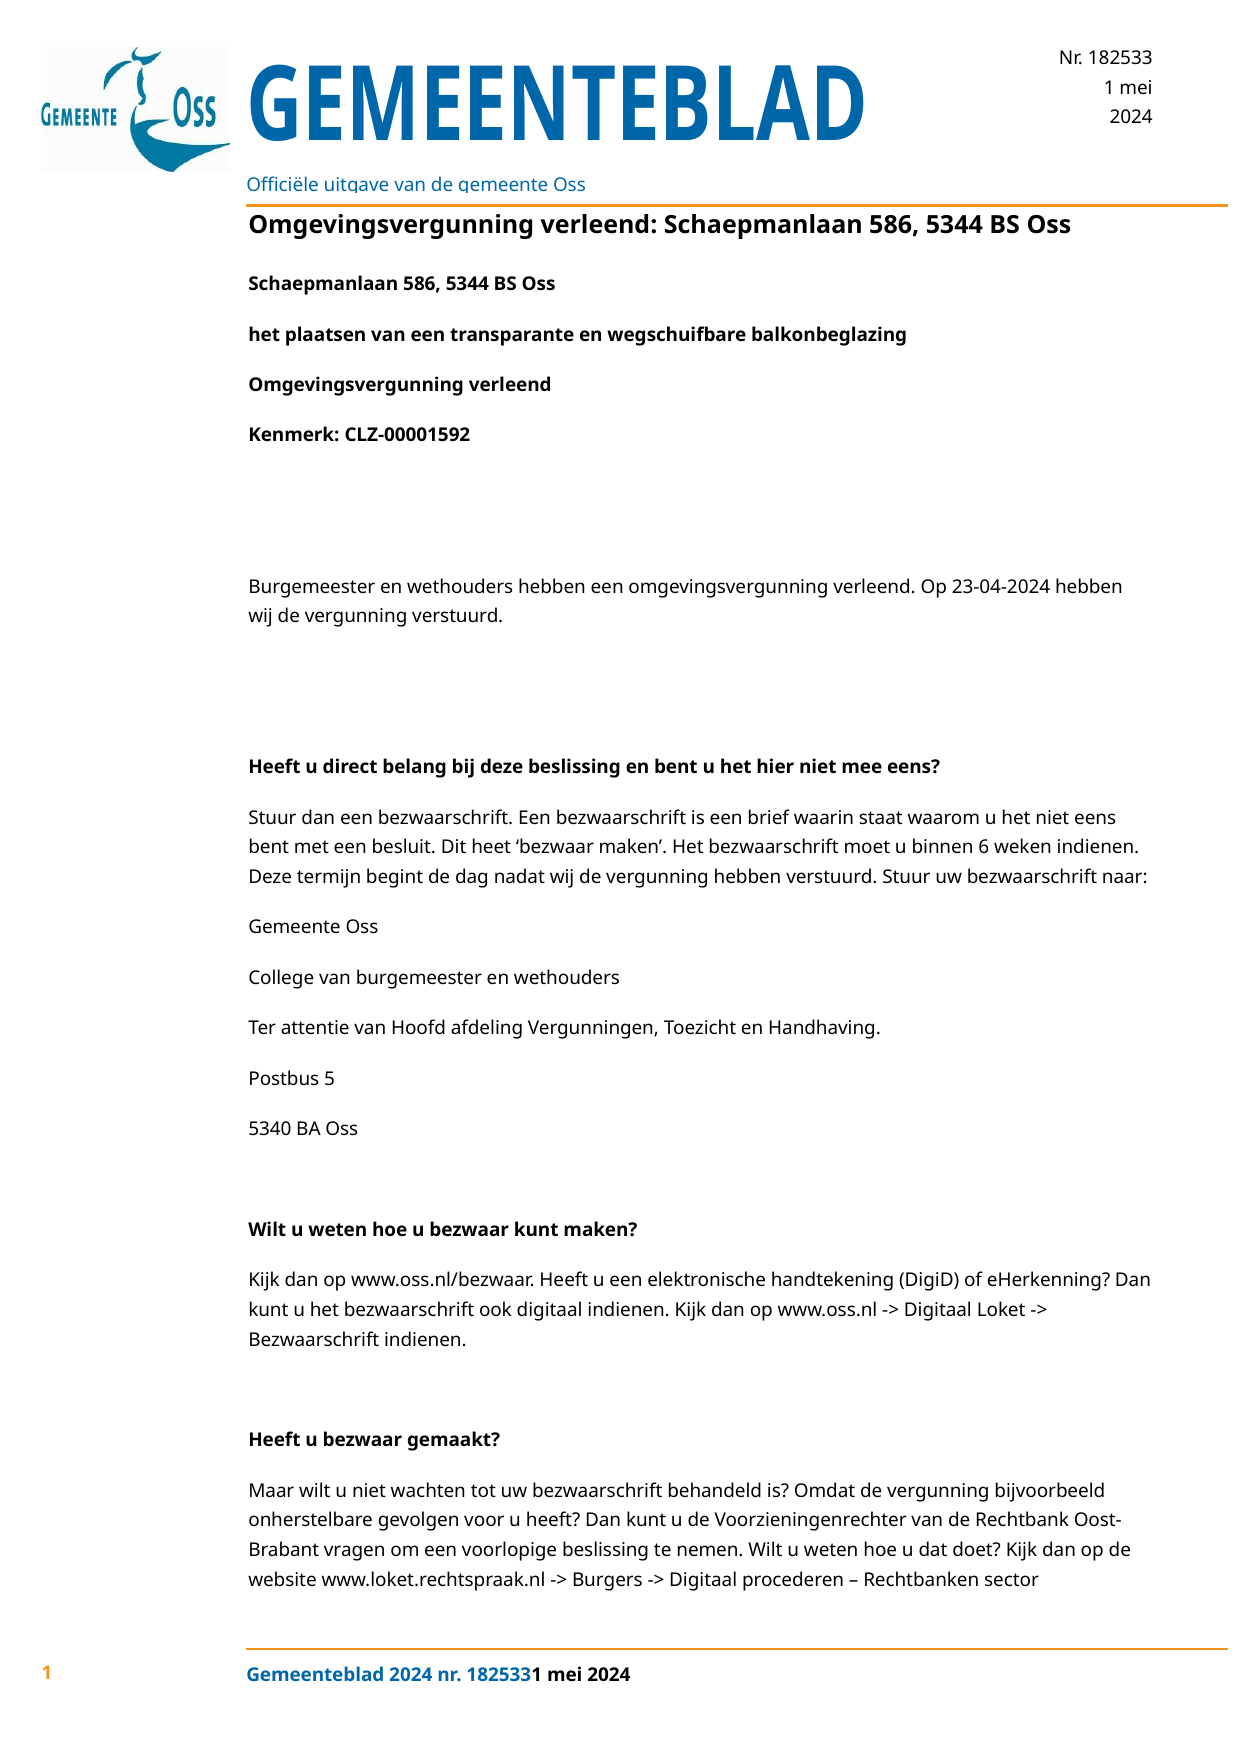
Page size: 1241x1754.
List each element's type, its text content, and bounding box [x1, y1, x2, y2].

text 5340 BA Oss [248, 1115, 1152, 1141]
text het plaatsen van een transparante en wegschuifbare balkonbeglazing [248, 321, 1152, 346]
text Wilt u weten hoe u bezwaar kunt maken? [248, 1216, 1152, 1242]
text Schaepmanlaan 586, 5344 BS Oss [248, 270, 1152, 296]
text Omgevingsvergunning verleend [248, 371, 1152, 397]
text Stuur dan een bezwaarschrift. Een bezwaarschrift is een brief waarin staat waarom u het niet eens bent met een besluit. Dit heet ‘bezwaar maken’. Het bezwaarschrift moet u binnen 6 weken indienen. Deze termijn begint de dag nadat wij de vergunning hebben verstuurd. Stuur uw bezwaarschrift naar: [248, 804, 1152, 889]
text Omgevingsvergunning verleend: Schaepmanlaan 586, 5344 BS Oss [248, 207, 1152, 241]
text Kijk dan op www.oss.nl/bezwaar. Heeft u een elektronische handtekening (DigiD) of eHerkenning? Dan kunt u het bezwaarschrift ook digitaal indienen. Kijk dan op www.oss.nl -> Digitaal Loket -> Bezwaarschrift indienen. [248, 1267, 1152, 1351]
text College van burgemeester en wethouders [248, 964, 1152, 990]
text Postbus 5 [248, 1065, 1152, 1091]
text Kenmerk: CLZ-00001592 [248, 422, 1152, 447]
text Maar wilt u niet wachten tot uw bezwaarschrift behandeld is? Omdat de vergunning bijvoorbeeld onherstelbare gevolgen voor u heeft? Dan kunt u de Voorzieningenrechter van de Rechtbank Oost-Brabant vragen om een voorlopige beslissing te nemen. Wilt u weten hoe u dat doet? Kijk dan op de website www.loket.rechtspraak.nl -> Burgers -> Digitaal procederen – Rechtbanken sector [248, 1477, 1152, 1591]
text Burgemeester en wethouders hebben een omgevingsvergunning verleend. Op 23-04-2024 hebben wij de vergunning verstuurd. [248, 573, 1152, 628]
text Ter attentie van Hoofd afdeling Vergunningen, Toezicht en Handhaving. [248, 1014, 1152, 1040]
picture [41, 47, 231, 172]
text Gemeente Oss [248, 914, 1152, 939]
text Heeft u direct belang bij deze beslissing en bent u het hier niet mee eens? [248, 754, 1152, 779]
text Heeft u bezwaar gemaakt? [248, 1427, 1152, 1452]
